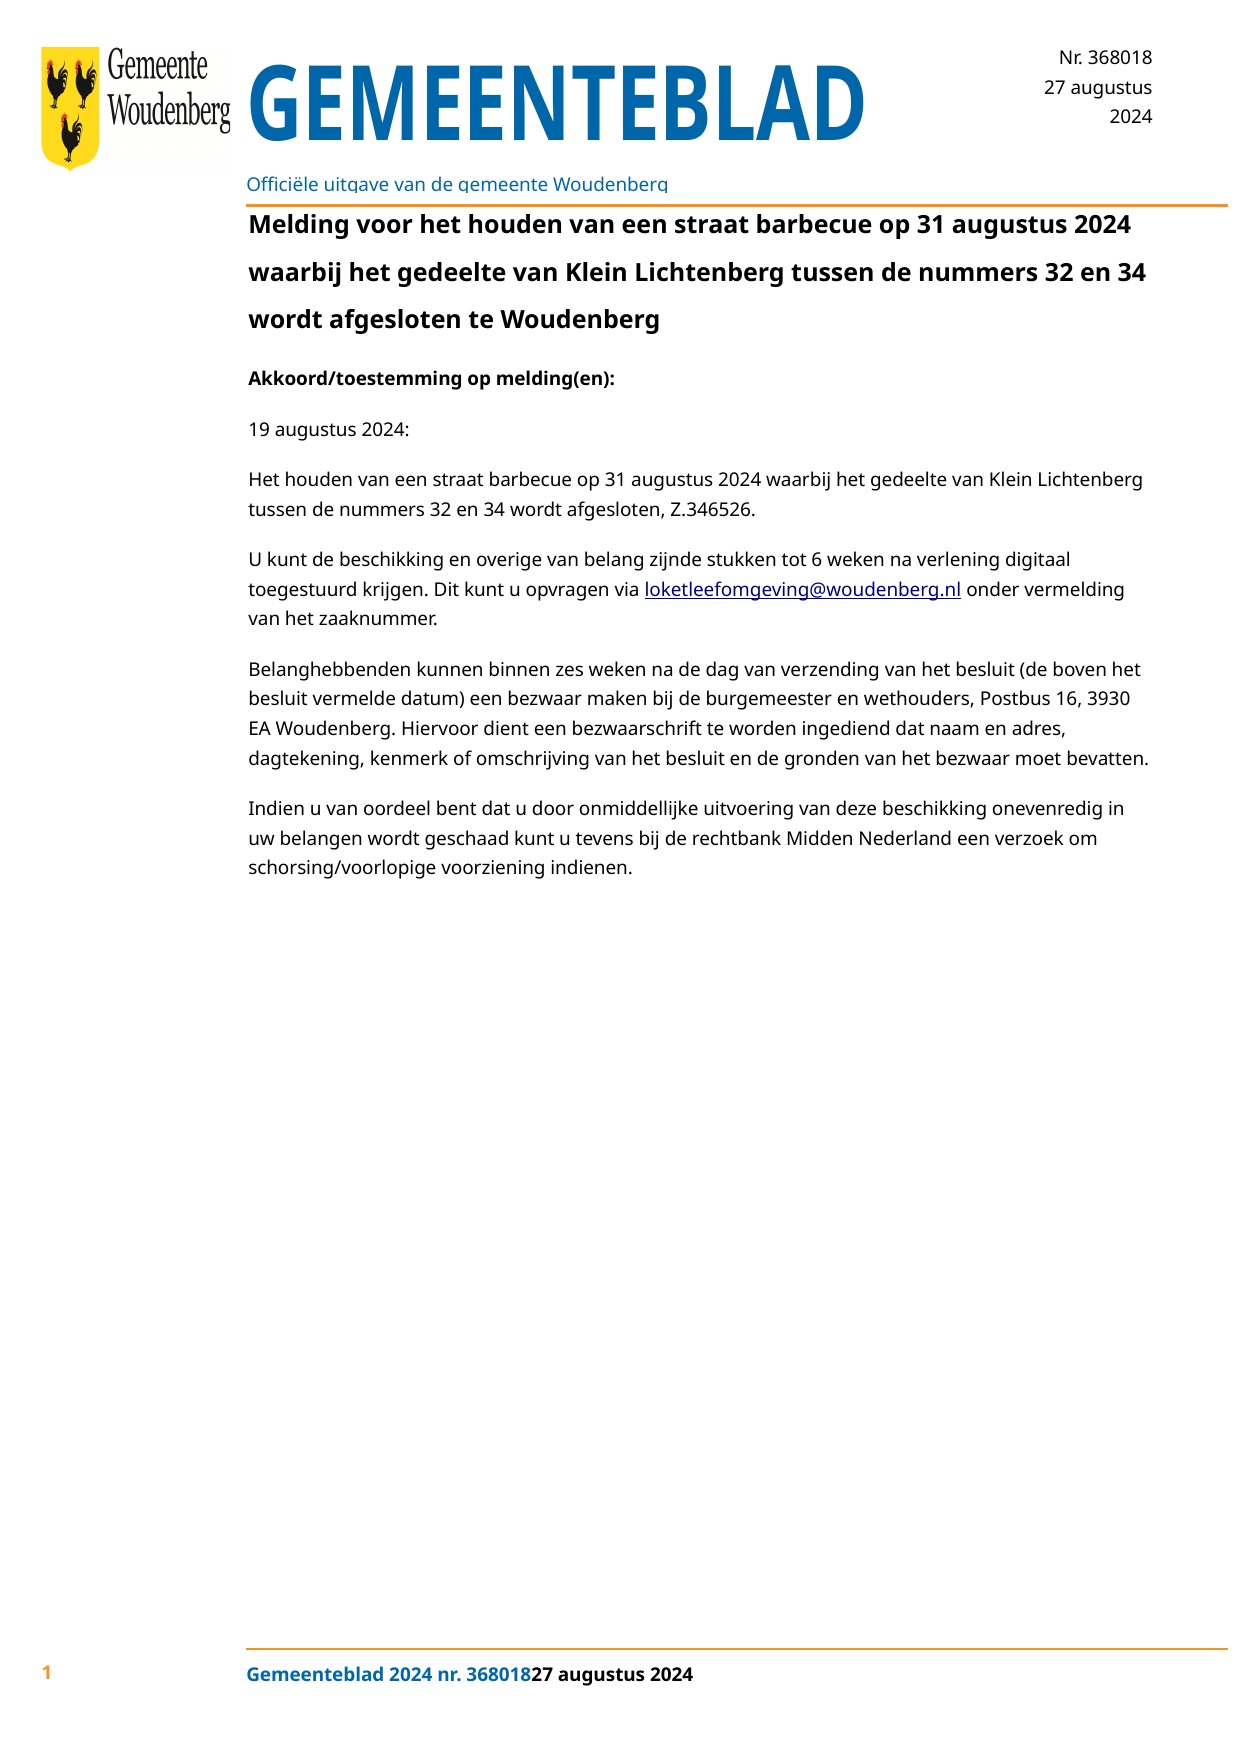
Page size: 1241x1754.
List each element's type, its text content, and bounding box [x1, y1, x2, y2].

text Akkoord/toestemming op melding(en): [248, 366, 1152, 391]
text 19 augustus 2024: [248, 416, 1152, 442]
text U kunt de beschikking en overige van belang zijnde stukken tot 6 weken na verlening digitaal toegestuurd krijgen. Dit kunt u opvragen via loketleefomgeving@woudenberg.nl onder vermelding van het zaaknummer. [248, 546, 1152, 631]
text Melding voor het houden van een straat barbecue op 31 augustus 2024 waarbij het gedeelte van Klein Lichtenberg tussen de nummers 32 en 34 wordt afgesloten te Woudenberg [248, 207, 1152, 336]
text Indien u van oordeel bent dat u door onmiddellijke uitvoering van deze beschikking onevenredig in uw belangen wordt geschaad kunt u tevens bij de rechtbank Midden Nederland een verzoek om schorsing/voorlopige voorziening indienen. [248, 795, 1152, 880]
text Belanghebbenden kunnen binnen zes weken na de dag van verzending van het besluit (de boven het besluit vermelde datum) een bezwaar maken bij de burgemeester en wethouders, Postbus 16, 3930 EA Woudenberg. Hiervoor dient een bezwaarschrift te worden ingediend dat naam en adres, dagtekening, kenmerk of omschrijving van het besluit en de gronden van het bezwaar moet bevatten. [248, 656, 1152, 770]
text Het houden van een straat barbecue op 31 augustus 2024 waarbij het gedeelte van Klein Lichtenberg tussen de nummers 32 en 34 wordt afgesloten, Z.346526. [248, 466, 1152, 522]
picture [41, 47, 231, 172]
